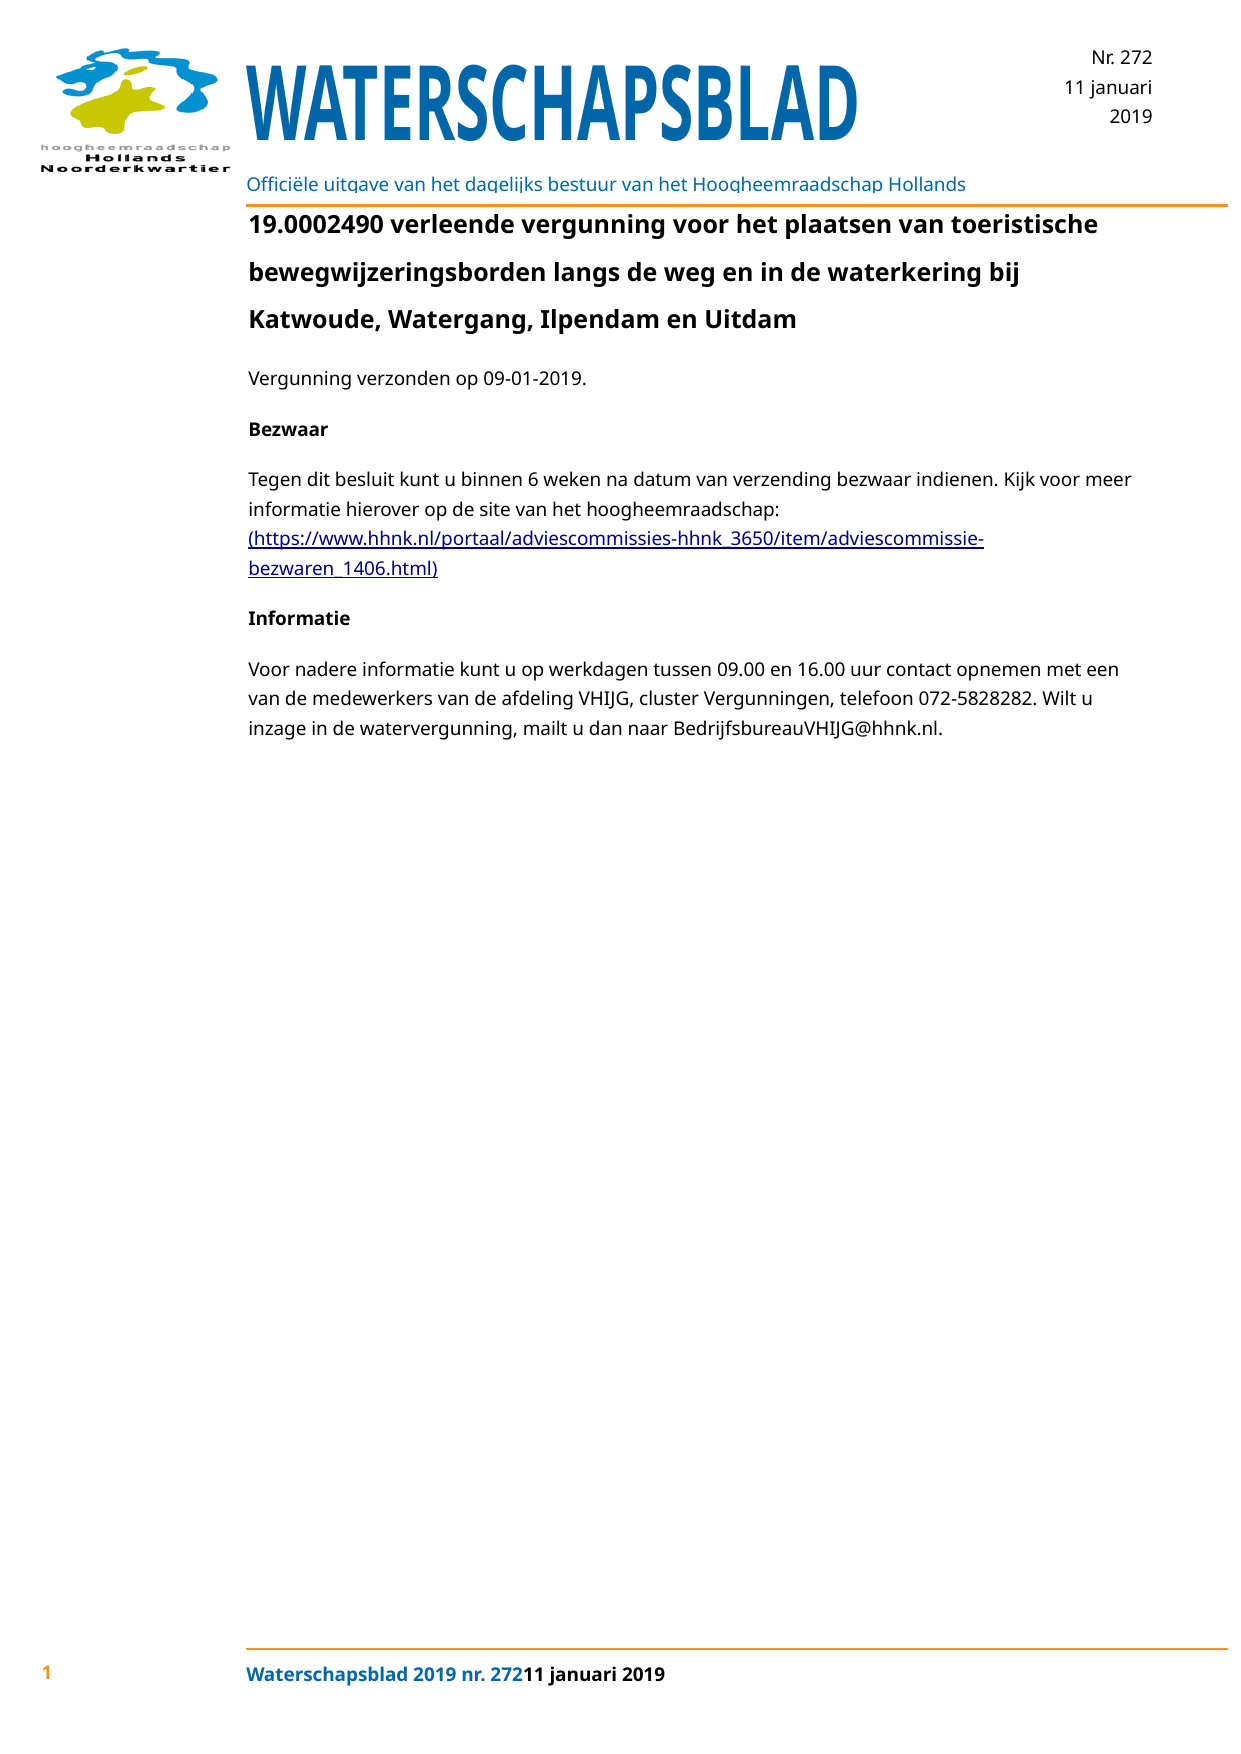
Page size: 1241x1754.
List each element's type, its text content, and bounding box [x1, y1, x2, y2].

text Vergunning verzonden op 09-01-2019. [248, 366, 1152, 391]
text Voor nadere informatie kunt u op werkdagen tussen 09.00 en 16.00 uur contact opnemen met een van de medewerkers van de afdeling VHIJG, cluster Vergunningen, telefoon 072-5828282. Wilt u inzage in de watervergunning, mailt u dan naar BedrijfsbureauVHIJG@hhnk.nl. [248, 656, 1152, 741]
text 19.0002490 verleende vergunning voor het plaatsen van toeristische bewegwijzeringsborden langs de weg en in de waterkering bij Katwoude, Watergang, Ilpendam en Uitdam [248, 207, 1152, 336]
text Tegen dit besluit kunt u binnen 6 weken na datum van verzending bezwaar indienen. Kijk voor meer informatie hierover op de site van het hoogheemraadschap: (https://www.hhnk.nl/portaal/adviescommissies-hhnk_3650/item/adviescommissie-bezwaren_1406.html) [248, 466, 1152, 581]
text Bezwaar [248, 416, 1152, 442]
picture [41, 47, 231, 172]
text Informatie [248, 606, 1152, 631]
